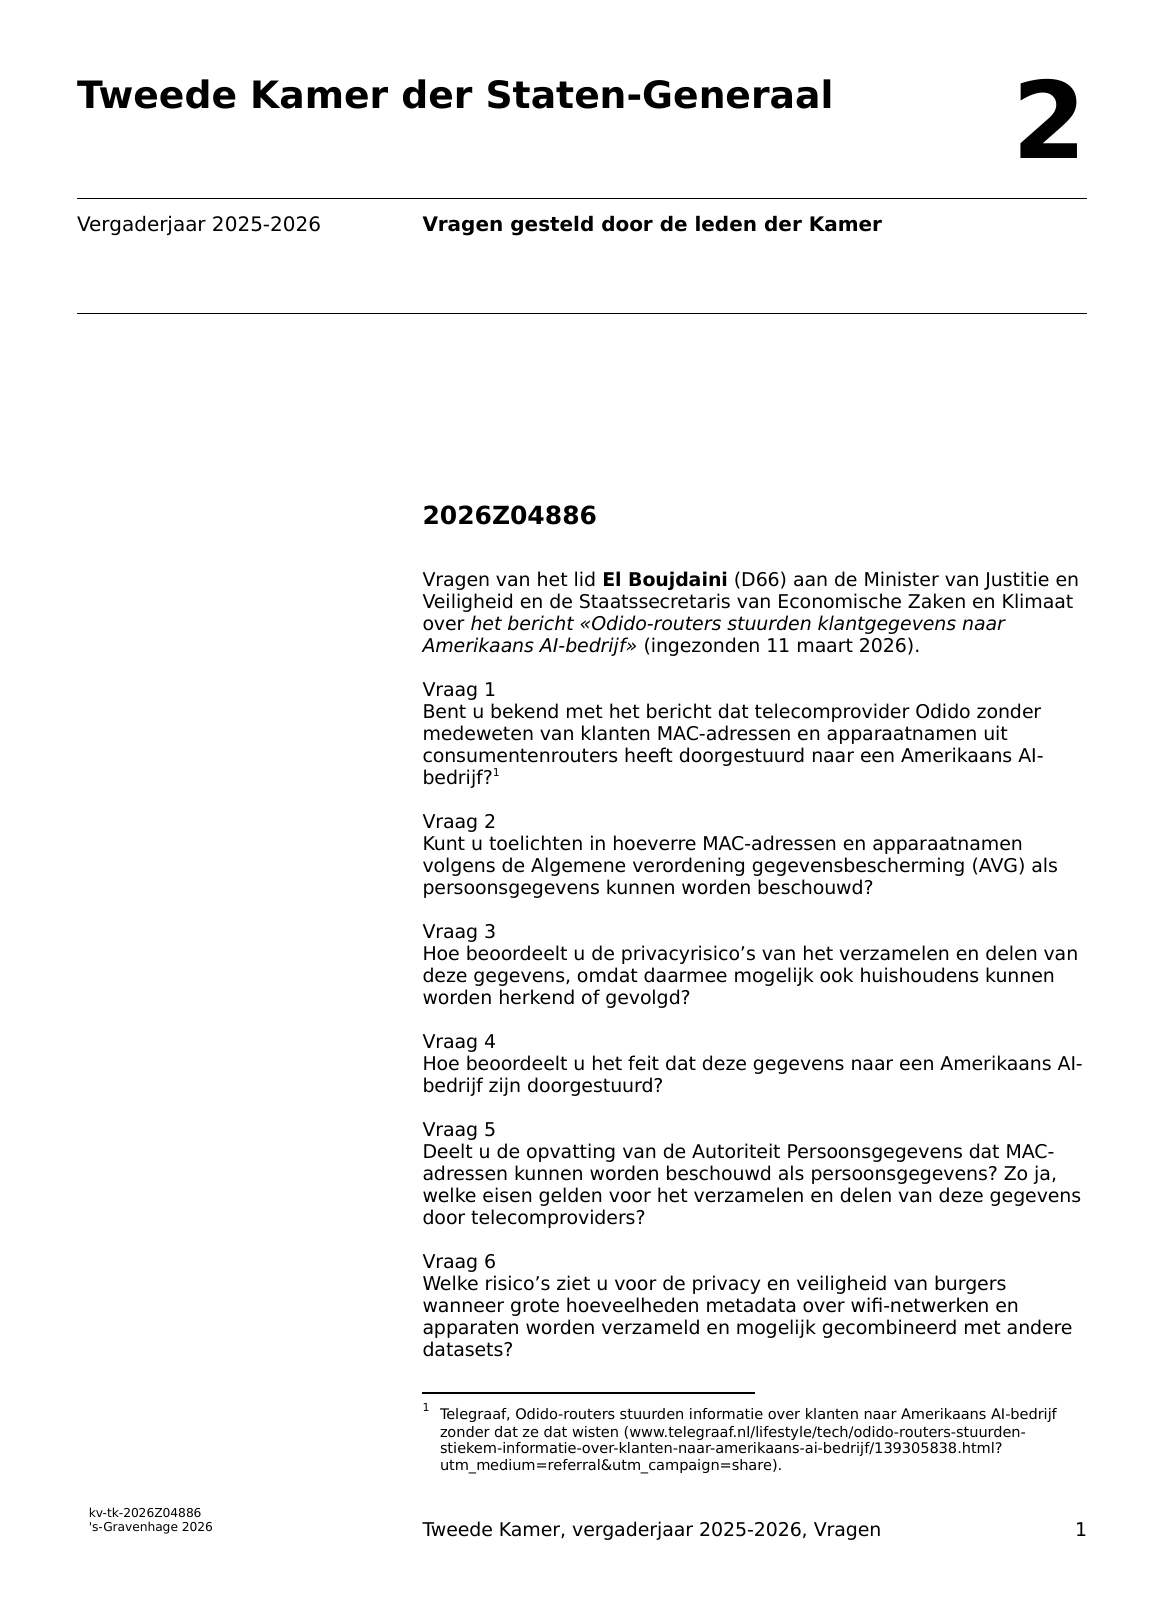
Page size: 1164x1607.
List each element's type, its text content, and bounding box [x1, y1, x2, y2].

text Bent u bekend met het bericht dat telecomprovider Odido zonder medeweten van klanten MAC-adressen en apparaatnamen uit consumentenrouters heeft doorgestuurd naar een Amerikaans AI-bedrijf? [422, 701, 1087, 789]
table_cell Vergaderjaar 2025-2026 [77, 199, 422, 313]
text Vraag 2 [422, 811, 1087, 833]
text Vraag 3 [422, 921, 1087, 943]
text Vraag 6 [422, 1251, 1087, 1273]
text Vraag 4 [422, 1031, 1087, 1053]
text Vragen van het lid El Boujdaini (D66) aan de Minister van Justitie en Veiligheid en de Staatssecretaris van Economische Zaken en Klimaat over het bericht «Odido-routers stuurden klantgegevens naar Amerikaans AI-bedrijf» (ingezonden 11 maart 2026). [422, 569, 1087, 657]
table_cell Vragen gesteld door de leden der Kamer [422, 199, 1087, 313]
table_header 2 [886, 59, 1087, 198]
text Kunt u toelichten in hoeverre MAC-adressen en apparaatnamen volgens de Algemene verordening gegevensbescherming (AVG) als persoonsgegevens kunnen worden beschouwd? [422, 833, 1087, 899]
text Deelt u de opvatting van de Autoriteit Persoonsgegevens dat MAC-adressen kunnen worden beschouwd als persoonsgegevens? Zo ja, welke eisen gelden voor het verzamelen en delen van deze gegevens door telecomproviders? [422, 1141, 1087, 1229]
text Vraag 5 [422, 1119, 1087, 1141]
text Vraag 1 [422, 679, 1087, 701]
text Welke risico’s ziet u voor de privacy en veiligheid van burgers wanneer grote hoeveelheden metadata over wifi-netwerken en apparaten worden verzameld en mogelijk gecombineerd met andere datasets? [422, 1273, 1087, 1361]
table_header Tweede Kamer der Staten-Generaal [77, 59, 886, 198]
text Telegraaf, Odido-routers stuurden informatie over klanten naar Amerikaans AI-bedrijf zonder dat ze dat wisten (www.telegraaf.nl/lifestyle/tech/odido-routers-stuurden-stiekem-informatie-over-klanten-naar-amerikaans-ai-bedrijf/139305838.html?utm_medium=referral&utm_campaign=share). [422, 1402, 1087, 1474]
text kv-tk-2026Z04886 [88, 1506, 323, 1520]
text 's-Gravenhage 2026 [88, 1520, 323, 1534]
text Hoe beoordeelt u de privacyrisico’s van het verzamelen en delen van deze gegevens, omdat daarmee mogelijk ook huishoudens kunnen worden herkend of gevolgd? [422, 943, 1087, 1009]
text Hoe beoordeelt u het feit dat deze gegevens naar een Amerikaans AI-bedrijf zijn doorgestuurd? [422, 1053, 1087, 1097]
text 2026Z04886 [422, 501, 1087, 531]
